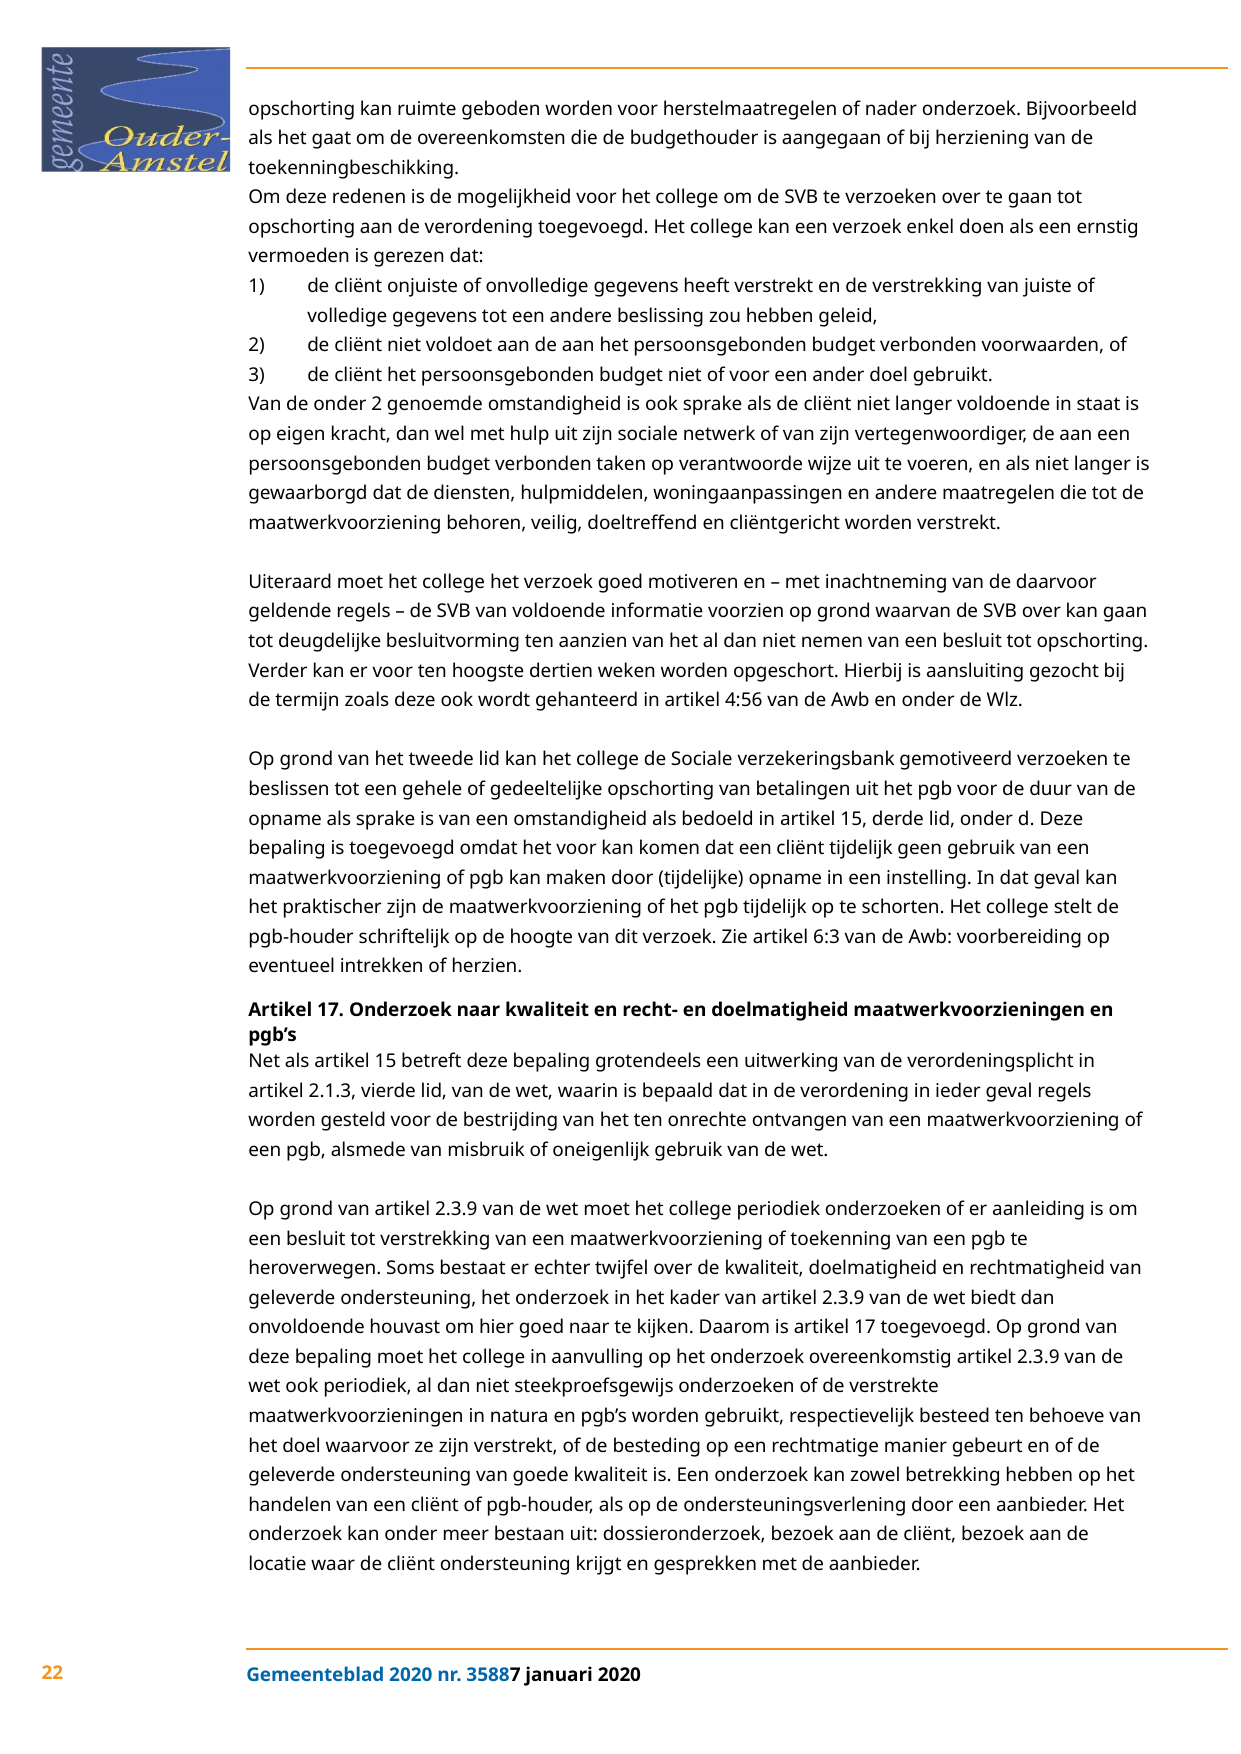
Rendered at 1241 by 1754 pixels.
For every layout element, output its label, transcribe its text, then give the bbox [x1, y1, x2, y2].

list de cliënt niet voldoet aan de aan het persoonsgebonden budget verbonden voorwaarden, of [248, 331, 1152, 357]
list de cliënt onjuiste of onvolledige gegevens heeft verstrekt en de verstrekking van juiste of volledige gegevens tot een andere beslissing zou hebben geleid, [248, 272, 1152, 328]
text Op grond van artikel 2.3.9 van de wet moet het college periodiek onderzoeken of er aanleiding is om een besluit tot verstrekking van een maatwerkvoorziening of toekenning van een pgb te heroverwegen. Soms bestaat er echter twijfel over de kwaliteit, doelmatigheid en rechtmatigheid van geleverde ondersteuning, het onderzoek in het kader van artikel 2.3.9 van de wet biedt dan onvoldoende houvast om hier goed naar te kijken. Daarom is artikel 17 toegevoegd. Op grond van deze bepaling moet het college in aanvulling op het onderzoek overeenkomstig artikel 2.3.9 van de wet ook periodiek, al dan niet steekproefsgewijs onderzoeken of de verstrekte maatwerkvoorzieningen in natura en pgb’s worden gebruikt, respectievelijk besteed ten behoeve van het doel waarvoor ze zijn verstrekt, of de besteding op een rechtmatige manier gebeurt en of de geleverde ondersteuning van goede kwaliteit is. Een onderzoek kan zowel betrekking hebben op het handelen van een cliënt of pgb-houder, als op de ondersteuningsverlening door een aanbieder. Het onderzoek kan onder meer bestaan uit: dossieronderzoek, bezoek aan de cliënt, bezoek aan de locatie waar de cliënt ondersteuning krijgt en gesprekken met de aanbieder. [248, 1195, 1152, 1576]
text Net als artikel 15 betreft deze bepaling grotendeels een uitwerking van de verordeningsplicht in artikel 2.1.3, vierde lid, van de wet, waarin is bepaald dat in de verordening in ieder geval regels worden gesteld voor de bestrijding van het ten onrechte ontvangen van een maatwerkvoorziening of een pgb, alsmede van misbruik of oneigenlijk gebruik van de wet. [248, 1047, 1152, 1162]
picture [41, 47, 231, 172]
text Verder kan er voor ten hoogste dertien weken worden opgeschort. Hierbij is aansluiting gezocht bij de termijn zoals deze ook wordt gehanteerd in artikel 4:56 van de Awb en onder de Wlz. [248, 657, 1152, 712]
text opschorting kan ruimte geboden worden voor herstelmaatregelen of nader onderzoek. Bijvoorbeeld als het gaat om de overeenkomsten die de budgethouder is aangegaan of bij herziening van de toekenningbeschikking. [248, 95, 1152, 180]
text Om deze redenen is de mogelijkheid voor het college om de SVB te verzoeken over te gaan tot opschorting aan de verordening toegevoegd. Het college kan een verzoek enkel doen als een ernstig vermoeden is gerezen dat: [248, 183, 1152, 268]
text Op grond van het tweede lid kan het college de Sociale verzekeringsbank gemotiveerd verzoeken te beslissen tot een gehele of gedeeltelijke opschorting van betalingen uit het pgb voor de duur van de opname als sprake is van een omstandigheid als bedoeld in artikel 15, derde lid, onder d. Deze bepaling is toegevoegd omdat het voor kan komen dat een cliënt tijdelijk geen gebruik van een maatwerkvoorziening of pgb kan maken door (tijdelijke) opname in een instelling. In dat geval kan het praktischer zijn de maatwerkvoorziening of het pgb tijdelijk op te schorten. Het college stelt de pgb-houder schriftelijk op de hoogte van dit verzoek. Zie artikel 6:3 van de Awb: voorbereiding op eventueel intrekken of herzien. [248, 746, 1152, 978]
text Uiteraard moet het college het verzoek goed motiveren en – met inachtneming van de daarvoor geldende regels – de SVB van voldoende informatie voorzien op grond waarvan de SVB over kan gaan tot deugdelijke besluitvorming ten aanzien van het al dan niet nemen van een besluit tot opschorting. [248, 568, 1152, 653]
text Artikel 17. Onderzoek naar kwaliteit en recht- en doelmatigheid maatwerkvoorzieningen en pgb’s [248, 996, 1152, 1047]
text Van de onder 2 genoemde omstandigheid is ook sprake als de cliënt niet langer voldoende in staat is op eigen kracht, dan wel met hulp uit zijn sociale netwerk of van zijn vertegenwoordiger, de aan een persoonsgebonden budget verbonden taken op verantwoorde wijze uit te voeren, en als niet langer is gewaarborgd dat de diensten, hulpmiddelen, woningaanpassingen en andere maatregelen die tot de maatwerkvoorziening behoren, veilig, doeltreffend en cliëntgericht worden verstrekt. [248, 391, 1152, 535]
list de cliënt het persoonsgebonden budget niet of voor een ander doel gebruikt. [248, 361, 1152, 387]
